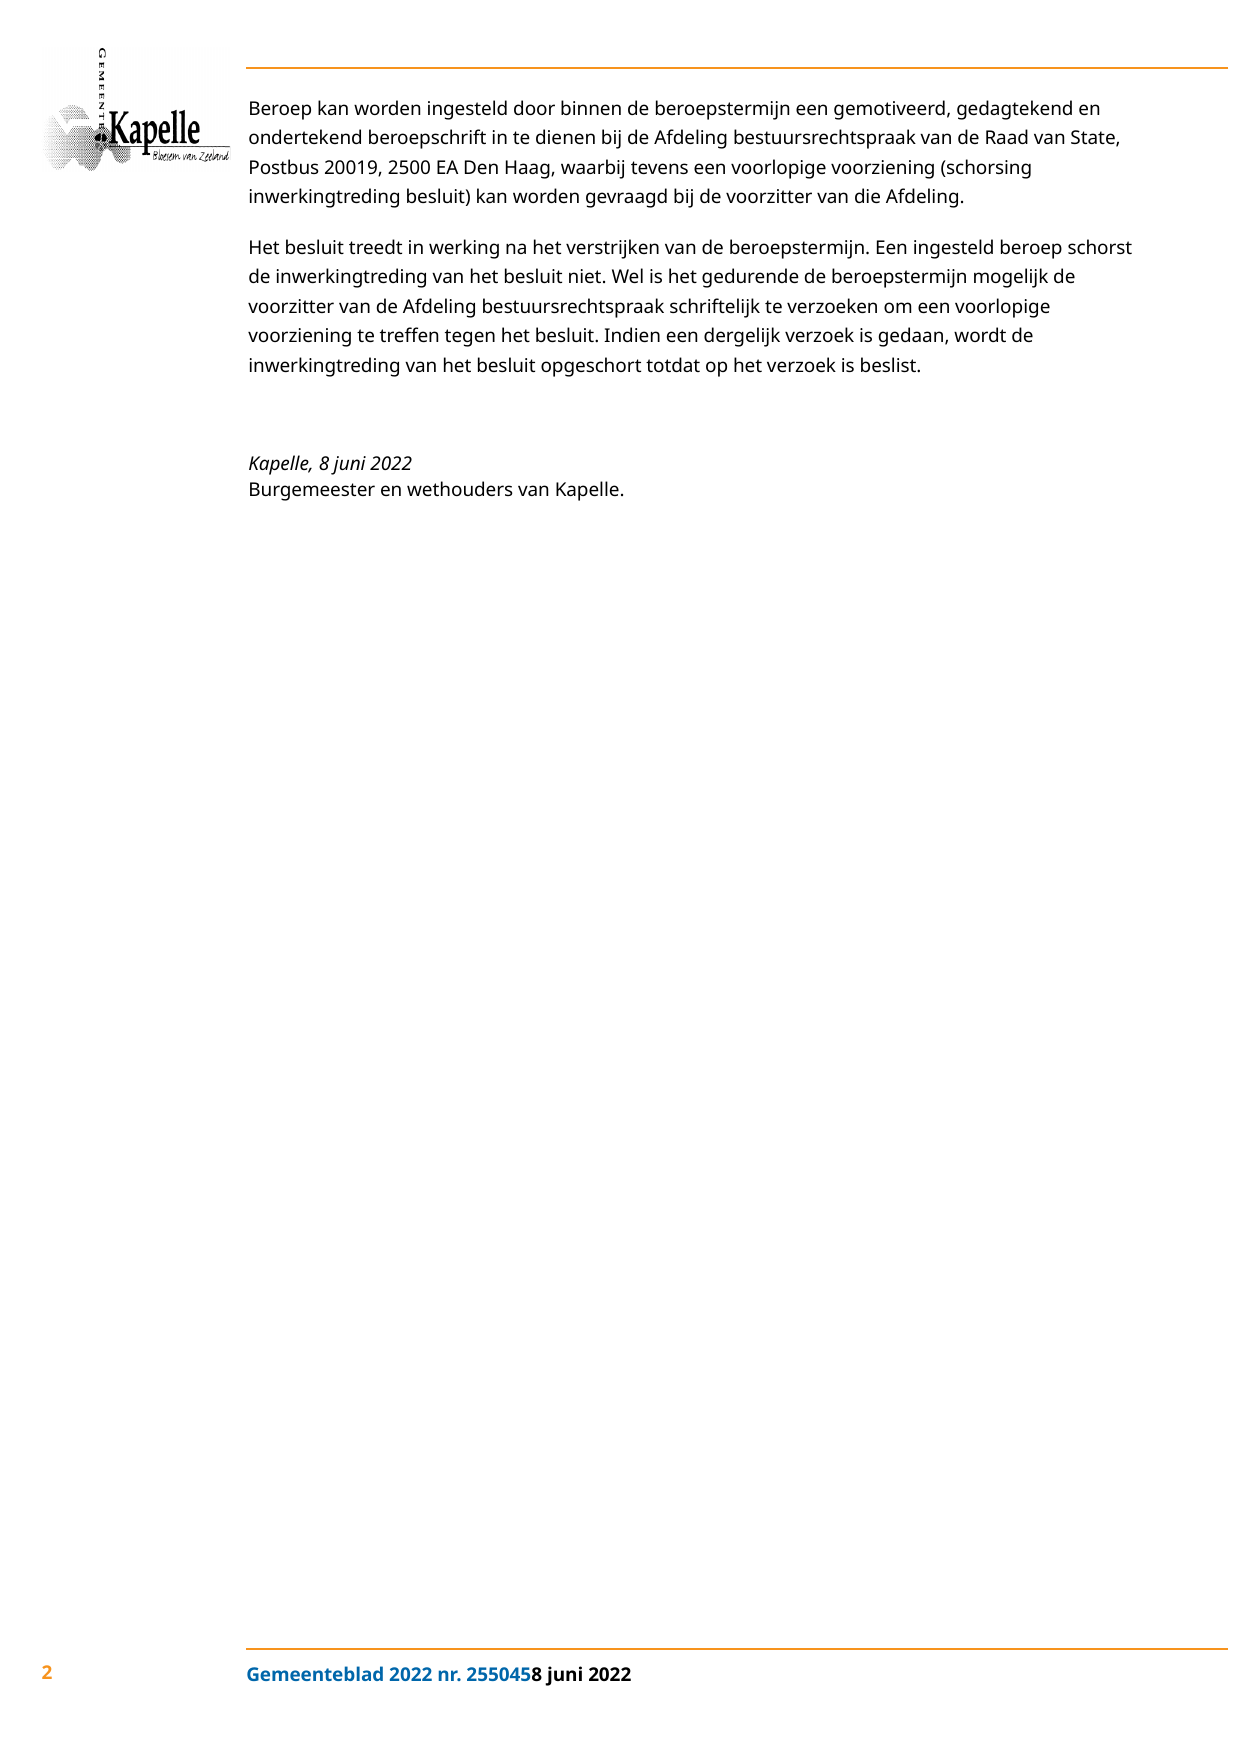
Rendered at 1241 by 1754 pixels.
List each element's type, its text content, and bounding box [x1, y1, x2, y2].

picture [41, 47, 231, 172]
text Beroep kan worden ingesteld door binnen de beroepstermijn een gemotiveerd, gedagtekend en ondertekend beroepschrift in te dienen bij de Afdeling bestuursrechtspraak van de Raad van State, Postbus 20019, 2500 EA Den Haag, waarbij tevens een voorlopige voorziening (schorsing inwerkingtreding besluit) kan worden gevraagd bij de voorzitter van die Afdeling. [248, 95, 1152, 209]
text Burgemeester en wethouders van Kapelle. [248, 476, 1152, 502]
text Het besluit treedt in werking na het verstrijken van de beroepstermijn. Een ingesteld beroep schorst de inwerkingtreding van het besluit niet. Wel is het gedurende de beroepstermijn mogelijk de voorzitter van de Afdeling bestuursrechtspraak schriftelijk te verzoeken om een voorlopige voorziening te treffen tegen het besluit. Indien een dergelijk verzoek is gedaan, wordt de inwerkingtreding van het besluit opgeschort totdat op het verzoek is beslist. [248, 234, 1152, 378]
text Kapelle, 8 juni 2022 [248, 451, 1152, 476]
